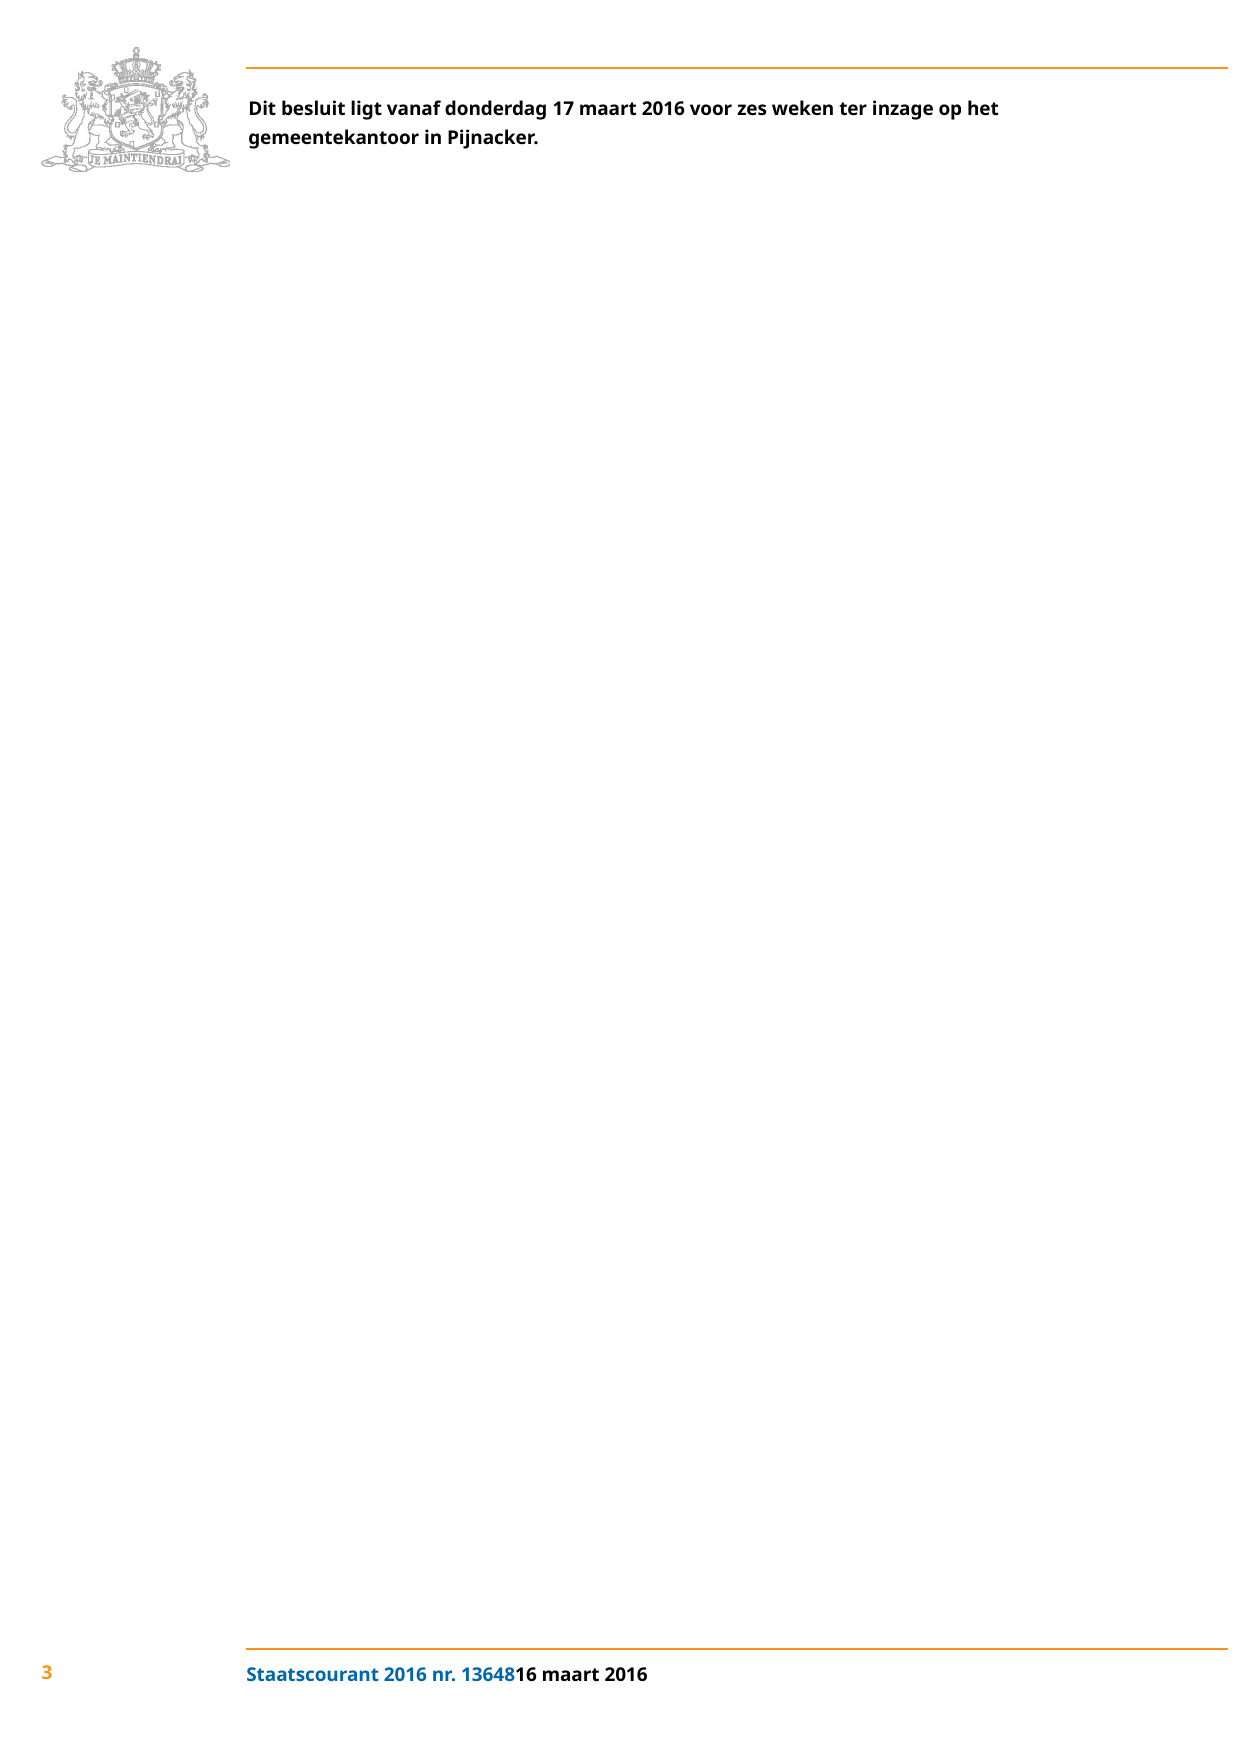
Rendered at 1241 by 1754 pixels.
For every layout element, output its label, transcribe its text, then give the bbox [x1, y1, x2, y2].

picture [41, 47, 231, 172]
text Dit besluit ligt vanaf donderdag 17 maart 2016 voor zes weken ter inzage op het gemeentekantoor in Pijnacker. [248, 95, 1152, 150]
